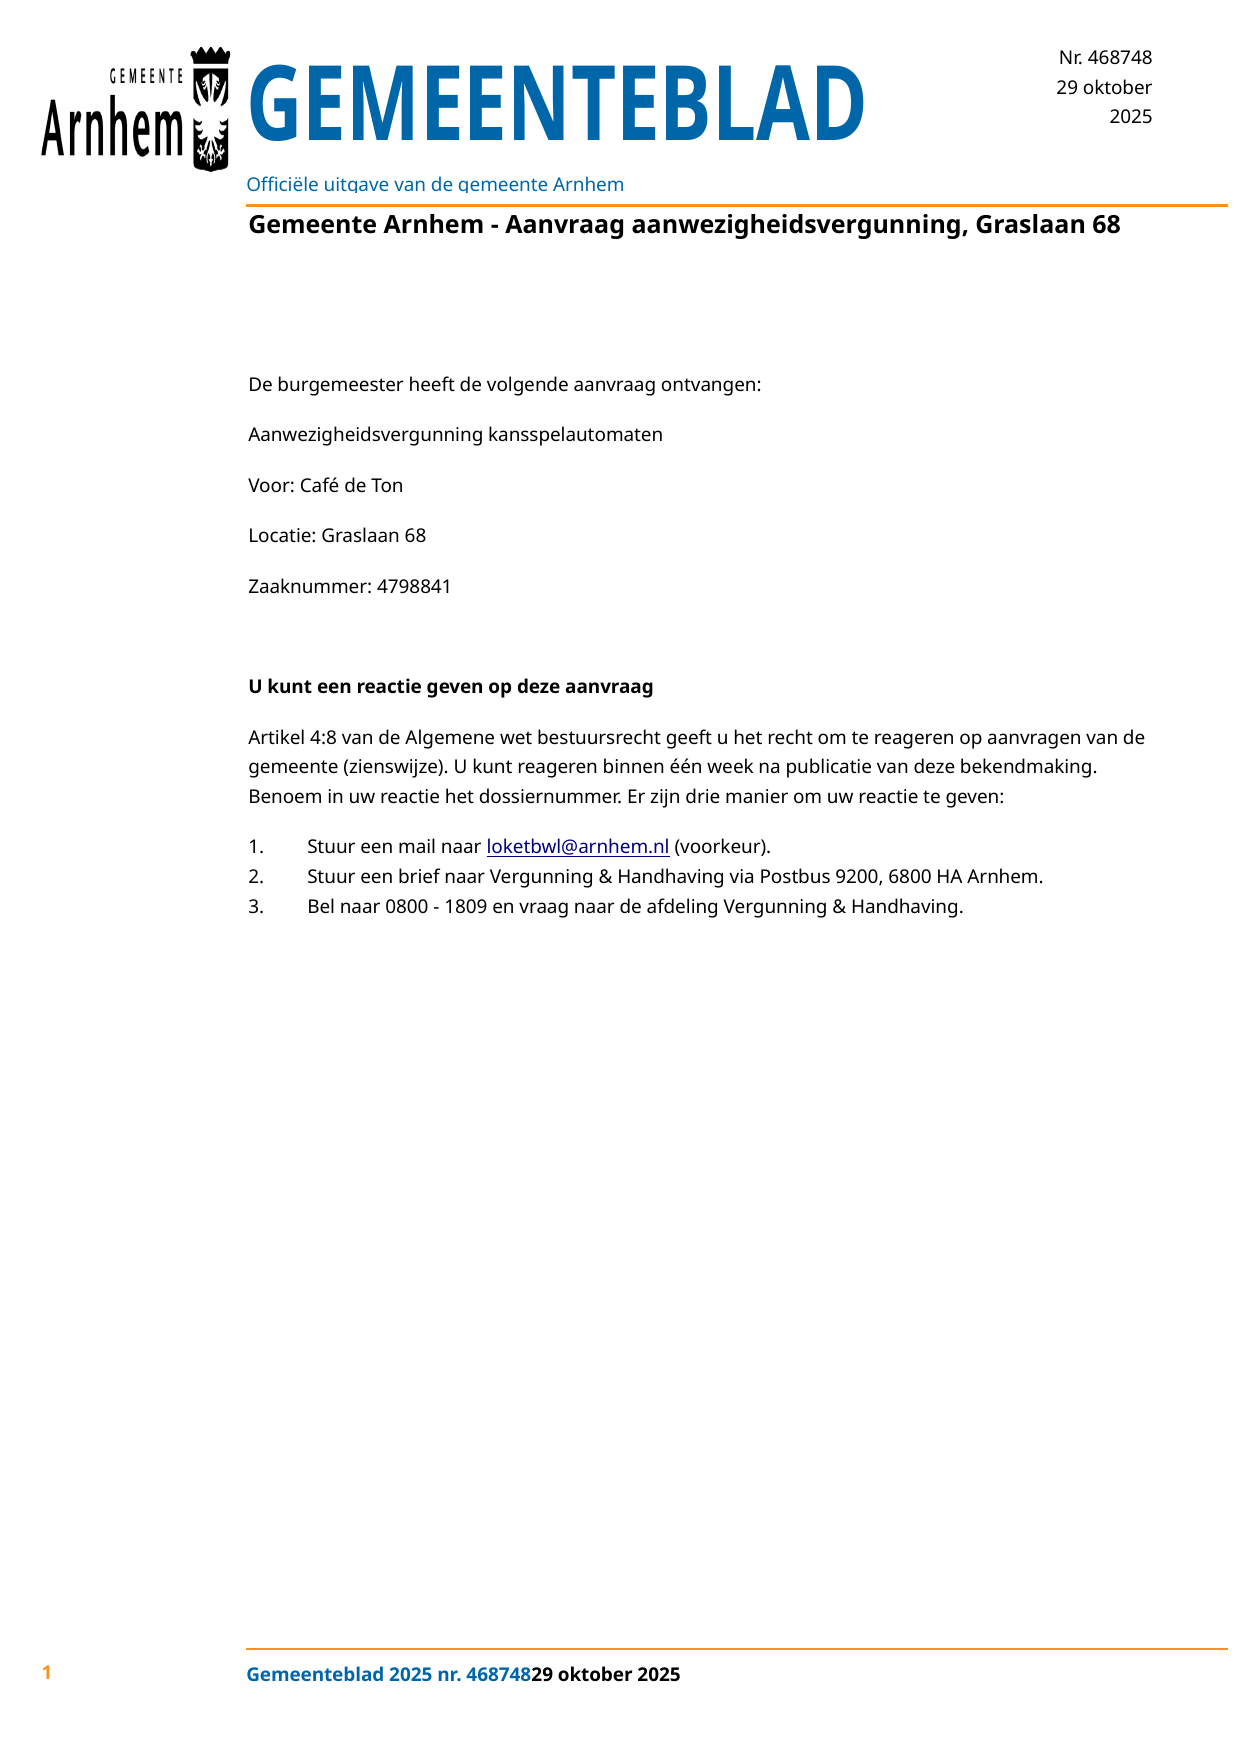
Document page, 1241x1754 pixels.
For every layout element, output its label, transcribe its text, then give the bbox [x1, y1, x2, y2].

list Stuur een brief naar Vergunning & Handhaving via Postbus 9200, 6800 HA Arnhem. [248, 863, 1152, 889]
list Stuur een mail naar loketbwl@arnhem.nl (voorkeur). [248, 834, 1152, 859]
list Bel naar 0800 - 1809 en vraag naar de afdeling Vergunning & Handhaving. [248, 893, 1152, 918]
text U kunt een reactie geven op deze aanvraag [248, 674, 1152, 699]
text Zaaknummer: 4798841 [248, 573, 1152, 598]
text Aanwezigheidsvergunning kansspelautomaten [248, 422, 1152, 447]
text De burgemeester heeft de volgende aanvraag ontvangen: [248, 371, 1152, 397]
text Voor: Café de Ton [248, 472, 1152, 498]
picture [41, 47, 231, 172]
text Gemeente Arnhem - Aanvraag aanwezigheidsvergunning, Graslaan 68 [248, 207, 1152, 241]
text Artikel 4:8 van de Algemene wet bestuursrecht geeft u het recht om te reageren op aanvragen van de gemeente (zienswijze). U kunt reageren binnen één week na publicatie van deze bekendmaking. Benoem in uw reactie het dossiernummer. Er zijn drie manier om uw reactie te geven: [248, 724, 1152, 809]
text Locatie: Graslaan 68 [248, 522, 1152, 548]
